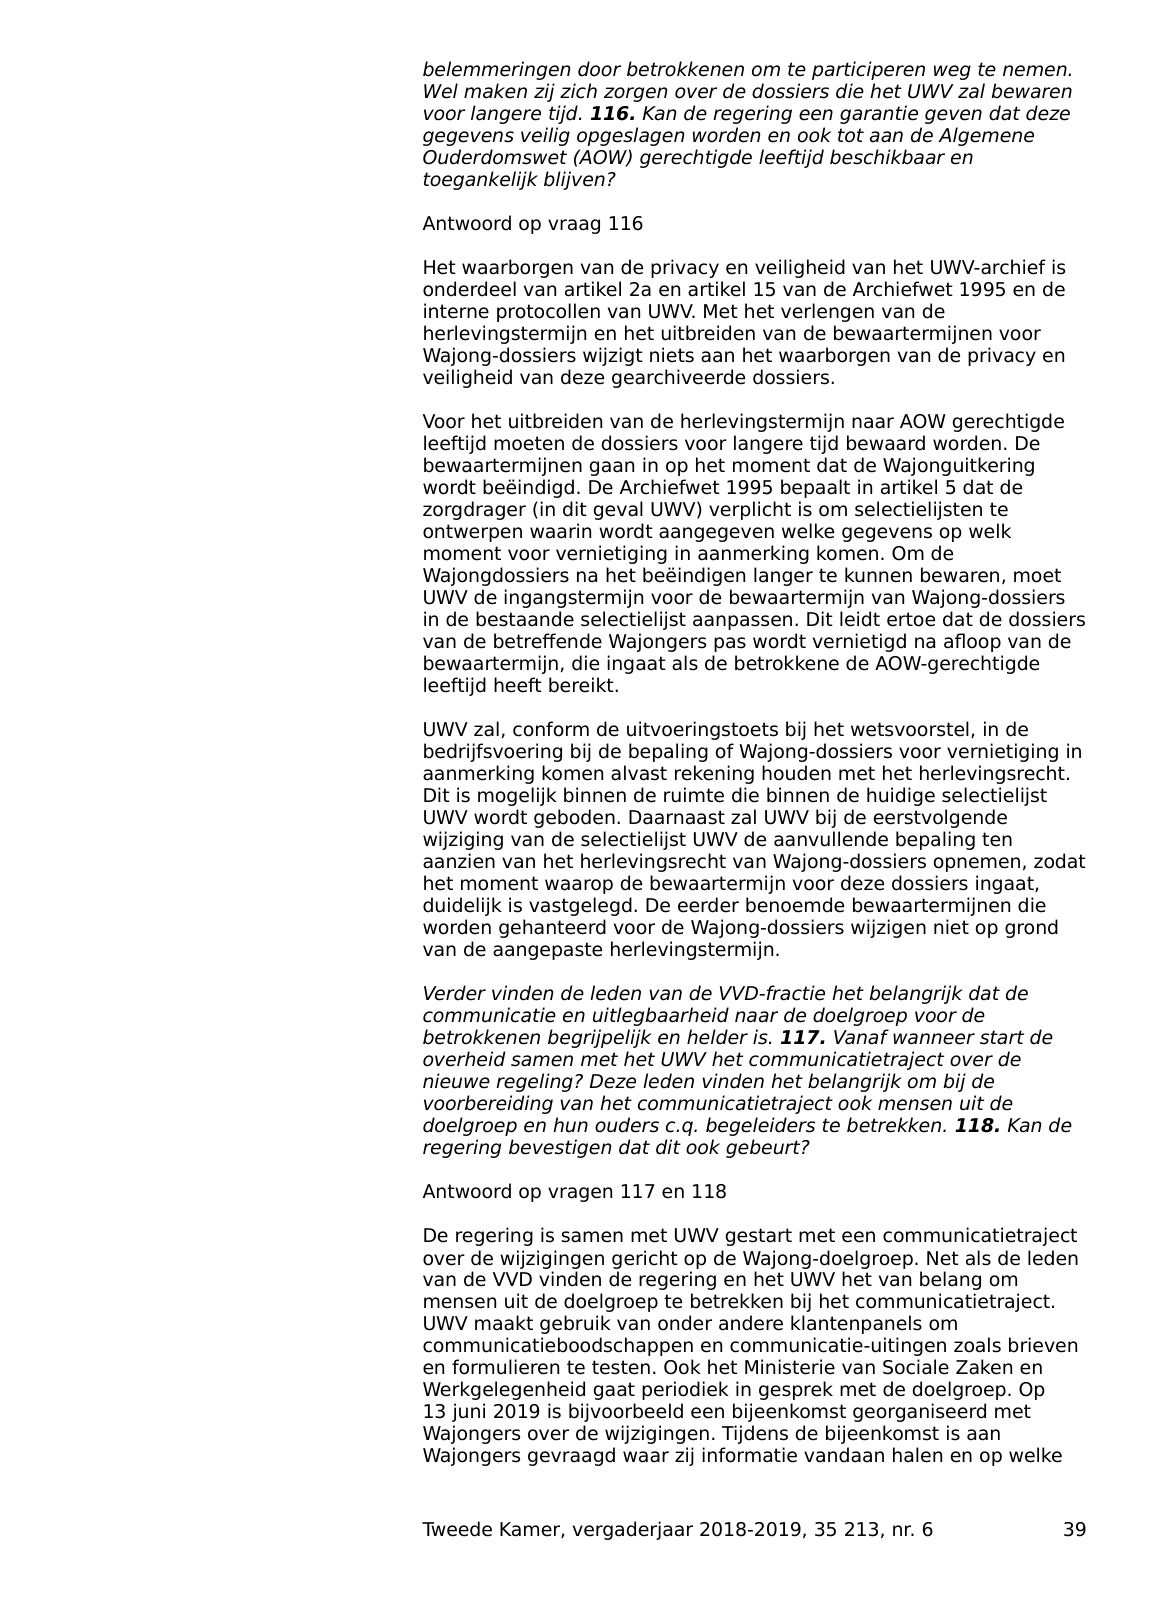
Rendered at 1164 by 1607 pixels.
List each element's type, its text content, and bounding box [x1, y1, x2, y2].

text De regering is samen met UWV gestart met een communicatietraject over de wijzigingen gericht op de Wajong-doelgroep. Net als de leden van de VVD vinden de regering en het UWV het van belang om mensen uit de doelgroep te betrekken bij het communicatietraject. UWV maakt gebruik van onder andere klantenpanels om communicatieboodschappen en communicatie-uitingen zoals brieven en formulieren te testen. Ook het Ministerie van Sociale Zaken en Werkgelegenheid gaat periodiek in gesprek met de doelgroep. Op 13 juni 2019 is bijvoorbeeld een bijeenkomst georganiseerd met Wajongers over de wijzigingen. Tijdens de bijeenkomst is aan Wajongers gevraagd waar zij informatie vandaan halen en op welke [422, 1225, 1087, 1467]
text Verder vinden de leden van de VVD-fractie het belangrijk dat de communicatie en uitlegbaarheid naar de doelgroep voor de betrokkenen begrijpelijk en helder is. 117. Vanaf wanneer start de overheid samen met het UWV het communicatietraject over de nieuwe regeling? Deze leden vinden het belangrijk om bij de voorbereiding van het communicatietraject ook mensen uit de doelgroep en hun ouders c.q. begeleiders te betrekken. 118. Kan de regering bevestigen dat dit ook gebeurt? [422, 983, 1087, 1159]
text belemmeringen door betrokkenen om te participeren weg te nemen. Wel maken zij zich zorgen over de dossiers die het UWV zal bewaren voor langere tijd. 116. Kan de regering een garantie geven dat deze gegevens veilig opgeslagen worden en ook tot aan de Algemene Ouderdomswet (AOW) gerechtigde leeftijd beschikbaar en toegankelijk blijven? [422, 59, 1087, 191]
text Voor het uitbreiden van de herlevingstermijn naar AOW gerechtigde leeftijd moeten de dossiers voor langere tijd bewaard worden. De bewaartermijnen gaan in op het moment dat de Wajonguitkering wordt beëindigd. De Archiefwet 1995 bepaalt in artikel 5 dat de zorgdrager (in dit geval UWV) verplicht is om selectielijsten te ontwerpen waarin wordt aangegeven welke gegevens op welk moment voor vernietiging in aanmerking komen. Om de Wajongdossiers na het beëindigen langer te kunnen bewaren, moet UWV de ingangstermijn voor de bewaartermijn van Wajong-dossiers in de bestaande selectielijst aanpassen. Dit leidt ertoe dat de dossiers van de betreffende Wajongers pas wordt vernietigd na afloop van de bewaartermijn, die ingaat als de betrokkene de AOW-gerechtigde leeftijd heeft bereikt. [422, 411, 1087, 697]
text Antwoord op vragen 117 en 118 [422, 1181, 1087, 1203]
text UWV zal, conform de uitvoeringstoets bij het wetsvoorstel, in de bedrijfsvoering bij de bepaling of Wajong-dossiers voor vernietiging in aanmerking komen alvast rekening houden met het herlevingsrecht. Dit is mogelijk binnen de ruimte die binnen de huidige selectielijst UWV wordt geboden. Daarnaast zal UWV bij de eerstvolgende wijziging van de selectielijst UWV de aanvullende bepaling ten aanzien van het herlevingsrecht van Wajong-dossiers opnemen, zodat het moment waarop de bewaartermijn voor deze dossiers ingaat, duidelijk is vastgelegd. De eerder benoemde bewaartermijnen die worden gehanteerd voor de Wajong-dossiers wijzigen niet op grond van de aangepaste herlevingstermijn. [422, 719, 1087, 961]
text Het waarborgen van de privacy en veiligheid van het UWV-archief is onderdeel van artikel 2a en artikel 15 van de Archiefwet 1995 en de interne protocollen van UWV. Met het verlengen van de herlevingstermijn en het uitbreiden van de bewaartermijnen voor Wajong-dossiers wijzigt niets aan het waarborgen van de privacy en veiligheid van deze gearchiveerde dossiers. [422, 257, 1087, 389]
text Antwoord op vraag 116 [422, 213, 1087, 235]
